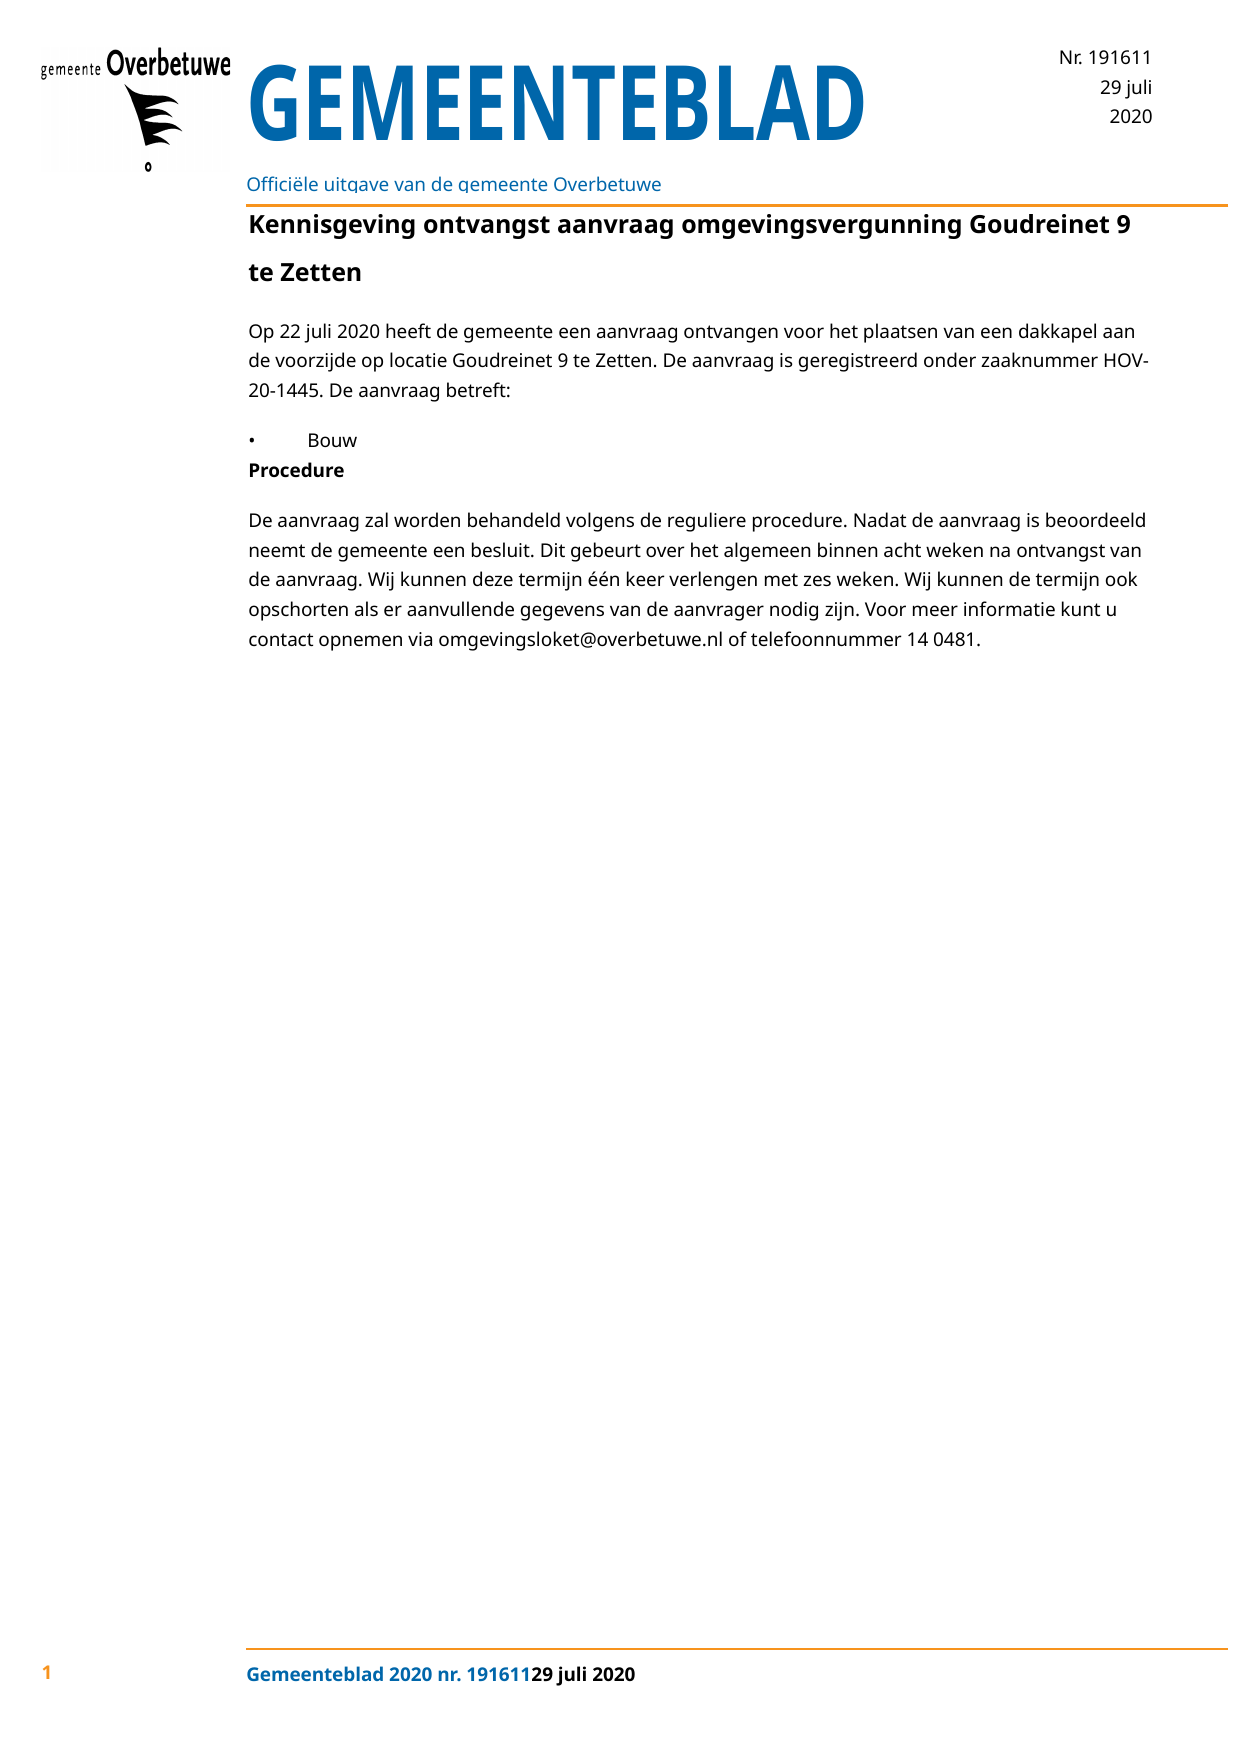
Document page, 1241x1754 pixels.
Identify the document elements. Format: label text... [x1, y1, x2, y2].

text Procedure [248, 457, 1152, 483]
text Kennisgeving ontvangst aanvraag omgevingsvergunning Goudreinet 9 te Zetten [248, 207, 1152, 288]
list Bouw [248, 427, 1152, 453]
picture [41, 47, 231, 172]
text De aanvraag zal worden behandeld volgens de reguliere procedure. Nadat de aanvraag is beoordeeld neemt de gemeente een besluit. Dit gebeurt over het algemeen binnen acht weken na ontvangst van de aanvraag. Wij kunnen deze termijn één keer verlengen met zes weken. Wij kunnen de termijn ook opschorten als er aanvullende gegevens van de aanvrager nodig zijn. Voor meer informatie kunt u contact opnemen via omgevingsloket@overbetuwe.nl of telefoonnummer 14 0481. [248, 507, 1152, 652]
text Op 22 juli 2020 heeft de gemeente een aanvraag ontvangen voor het plaatsen van een dakkapel aan de voorzijde op locatie Goudreinet 9 te Zetten. De aanvraag is geregistreerd onder zaaknummer HOV-20-1445. De aanvraag betreft: [248, 318, 1152, 403]
